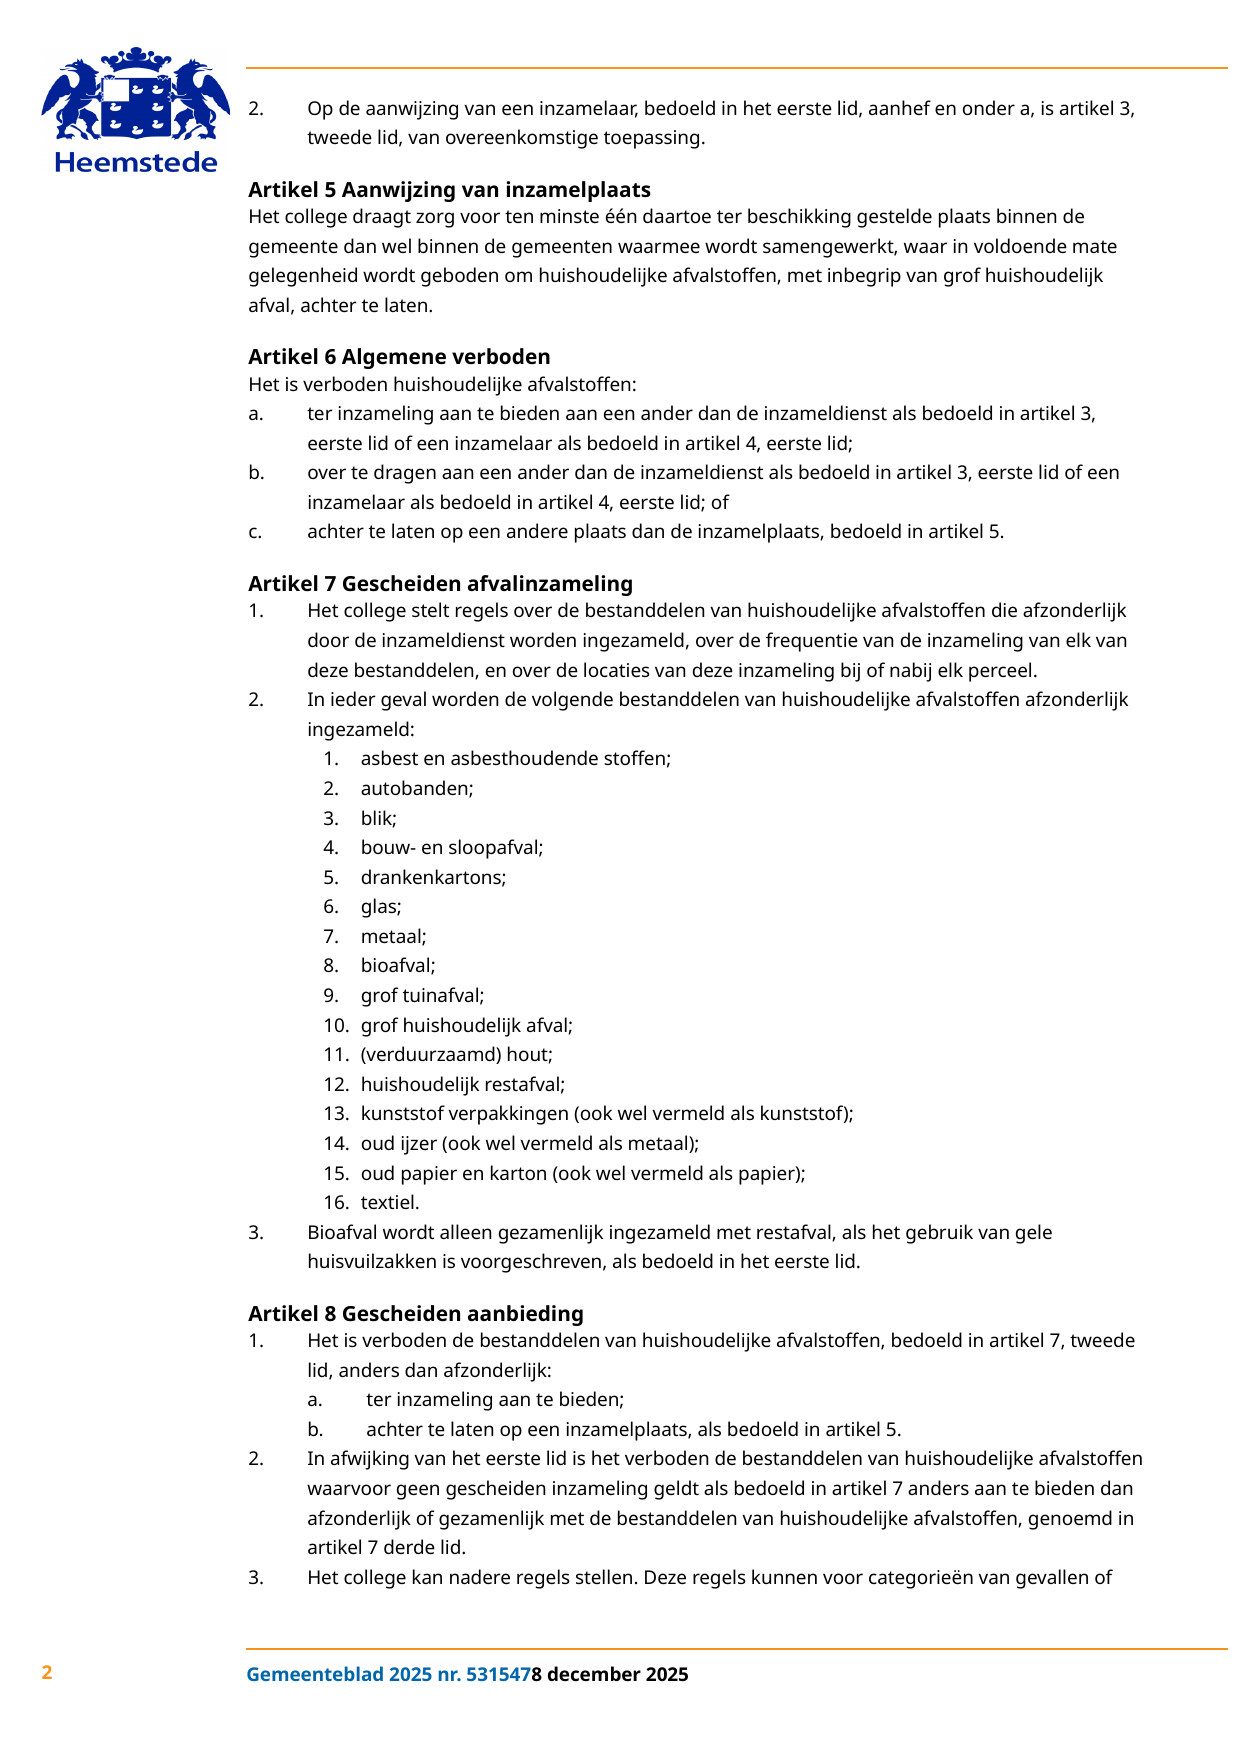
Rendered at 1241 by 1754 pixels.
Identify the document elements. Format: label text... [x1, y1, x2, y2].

list ter inzameling aan te bieden; [307, 1386, 1152, 1412]
list glas; [323, 893, 1152, 919]
list ter inzameling aan te bieden aan een ander dan de inzameldienst als bedoeld in artikel 3, eerste lid of een inzamelaar als bedoeld in artikel 4, eerste lid; [248, 400, 1152, 456]
list asbest en asbesthoudende stoffen; [323, 746, 1152, 771]
list kunststof verpakkingen (ook wel vermeld als kunststof); [323, 1101, 1152, 1126]
list textiel. [323, 1189, 1152, 1215]
text Artikel 7 Gescheiden afvalinzameling [248, 569, 1152, 598]
list In afwijking van het eerste lid is het verboden de bestanddelen van huishoudelijke afvalstoffen waarvoor geen gescheiden inzameling geldt als bedoeld in artikel 7 anders aan te bieden dan afzonderlijk of gezamenlijk met de bestanddelen van huishoudelijke afvalstoffen, genoemd in artikel 7 derde lid. [248, 1446, 1152, 1560]
list huishoudelijk restafval; [323, 1071, 1152, 1097]
text Het college draagt zorg voor ten minste één daartoe ter beschikking gestelde plaats binnen de gemeente dan wel binnen de gemeenten waarmee wordt samengewerkt, waar in voldoende mate gelegenheid wordt geboden om huishoudelijke afvalstoffen, met inbegrip van grof huishoudelijk afval, achter te laten. [248, 203, 1152, 318]
list In ieder geval worden de volgende bestanddelen van huishoudelijke afvalstoffen afzonderlijk ingezameld: [248, 686, 1152, 742]
list Bioafval wordt alleen gezamenlijk ingezameld met restafval, als het gebruik van gele huisvuilzakken is voorgeschreven, als bedoeld in het eerste lid. [248, 1219, 1152, 1274]
text Artikel 5 Aanwijzing van inzamelplaats [248, 175, 1152, 203]
picture [41, 47, 231, 172]
list oud ijzer (ook wel vermeld als metaal); [323, 1130, 1152, 1156]
list over te dragen aan een ander dan de inzameldienst als bedoeld in artikel 3, eerste lid of een inzamelaar als bedoeld in artikel 4, eerste lid; of [248, 459, 1152, 515]
list autobanden; [323, 775, 1152, 801]
list Het college kan nadere regels stellen. Deze regels kunnen voor categorieën van gevallen of [248, 1564, 1152, 1590]
text Artikel 8 Gescheiden aanbieding [248, 1299, 1152, 1327]
text Het is verboden huishoudelijke afvalstoffen: [248, 371, 1152, 397]
list grof huishoudelijk afval; [323, 1012, 1152, 1037]
list Het is verboden de bestanddelen van huishoudelijke afvalstoffen, bedoeld in artikel 7, tweede lid, anders dan afzonderlijk: [248, 1327, 1152, 1383]
list drankenkartons; [323, 864, 1152, 889]
list achter te laten op een inzamelplaats, als bedoeld in artikel 5. [307, 1416, 1152, 1442]
list Het college stelt regels over de bestanddelen van huishoudelijke afvalstoffen die afzonderlijk door de inzameldienst worden ingezameld, over de frequentie van de inzameling van elk van deze bestanddelen, en over de locaties van deze inzameling bij of nabij elk perceel. [248, 598, 1152, 682]
list blik; [323, 805, 1152, 830]
list metaal; [323, 923, 1152, 949]
list oud papier en karton (ook wel vermeld als papier); [323, 1160, 1152, 1185]
list bioafval; [323, 953, 1152, 978]
list achter te laten op een andere plaats dan de inzamelplaats, bedoeld in artikel 5. [248, 519, 1152, 544]
list grof tuinafval; [323, 982, 1152, 1008]
list Op de aanwijzing van een inzamelaar, bedoeld in het eerste lid, aanhef en onder a, is artikel 3, tweede lid, van overeenkomstige toepassing. [248, 95, 1152, 150]
list (verduurzaamd) hout; [323, 1041, 1152, 1067]
list bouw- en sloopafval; [323, 834, 1152, 860]
text Artikel 6 Algemene verboden [248, 342, 1152, 371]
